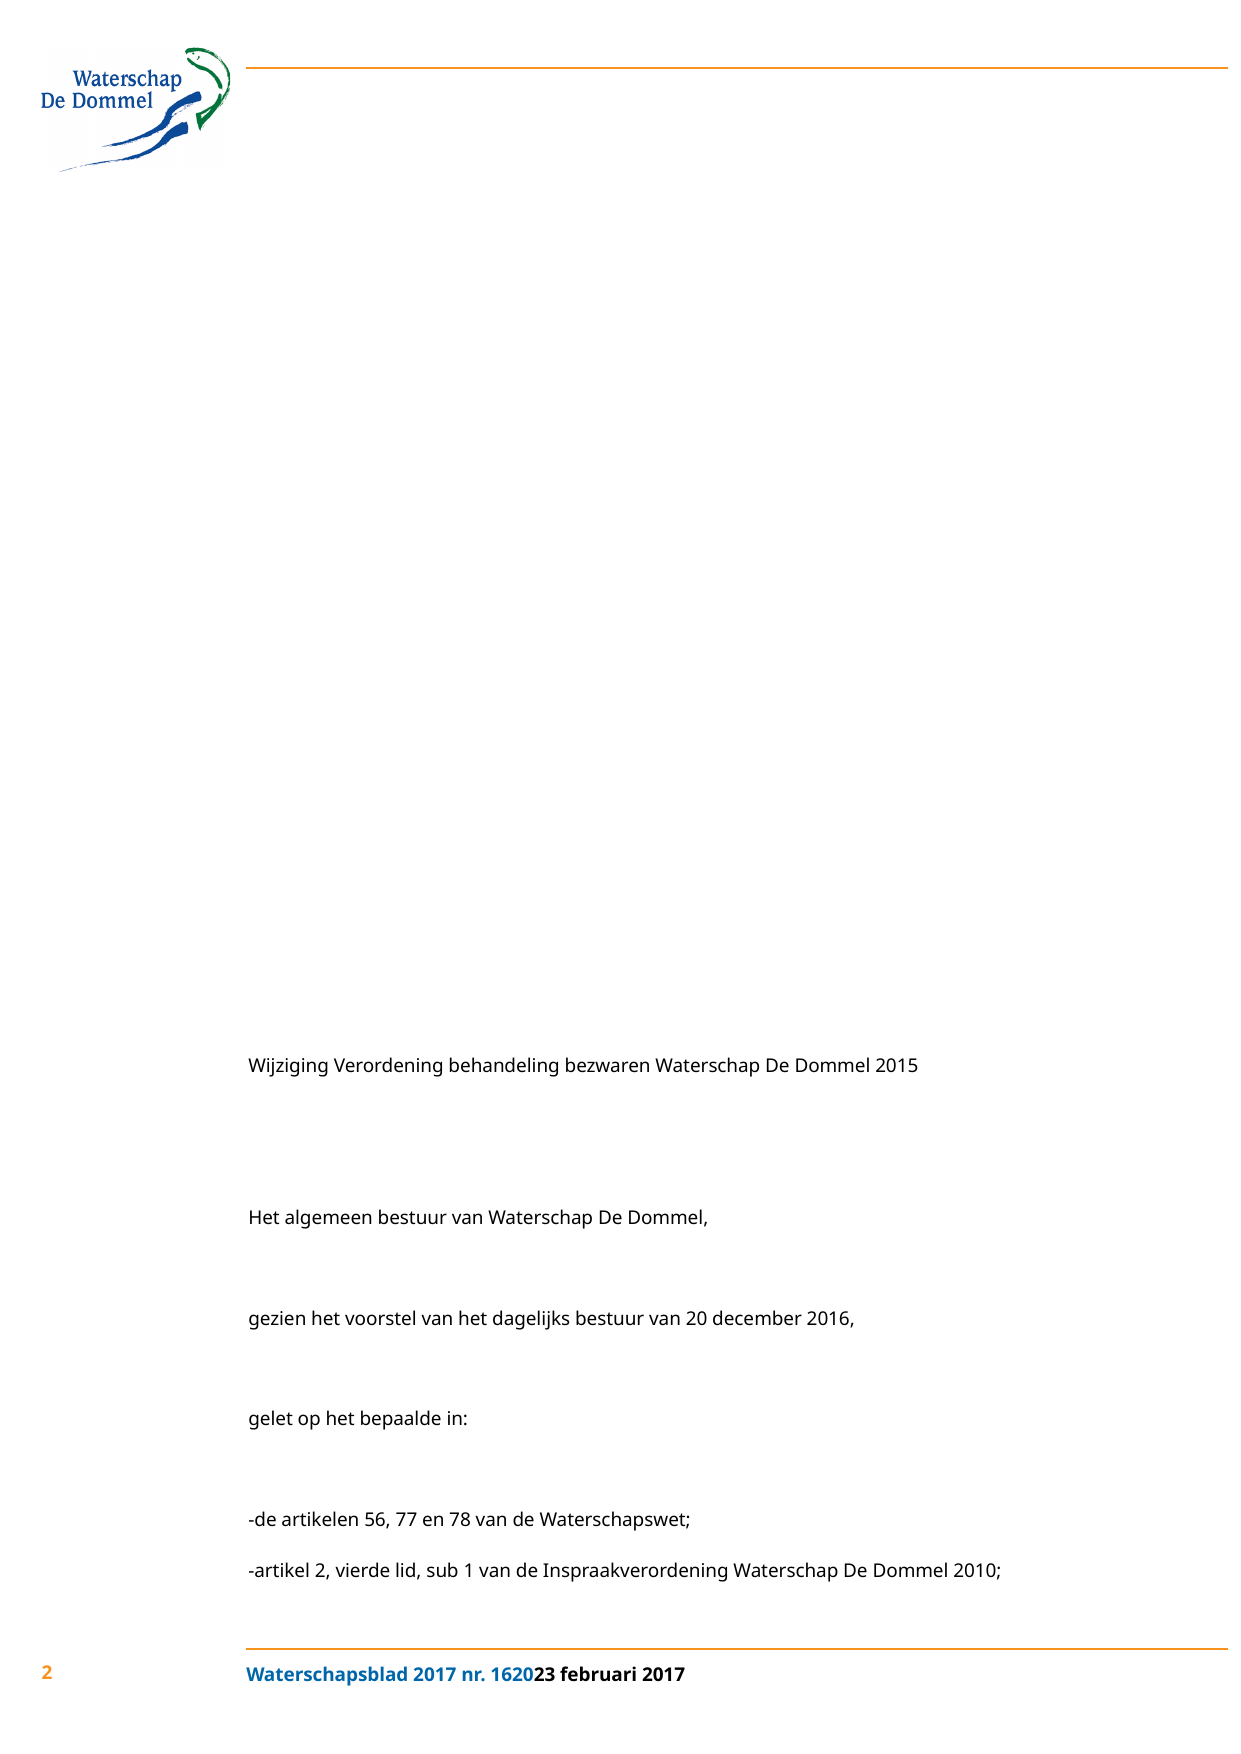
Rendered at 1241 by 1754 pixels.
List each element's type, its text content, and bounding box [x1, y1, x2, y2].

text -de artikelen 56, 77 en 78 van de Waterschapswet; [248, 1506, 1152, 1532]
text Het algemeen bestuur van Waterschap De Dommel, [248, 1204, 1152, 1230]
text -artikel 2, vierde lid, sub 1 van de Inspraakverordening Waterschap De Dommel 2010; [248, 1557, 1152, 1583]
text gelet op het bepaalde in: [248, 1406, 1152, 1431]
picture [41, 47, 231, 172]
text gezien het voorstel van het dagelijks bestuur van 20 december 2016, [248, 1305, 1152, 1331]
text Wijziging Verordening behandeling bezwaren Waterschap De Dommel 2015 [248, 1053, 1152, 1078]
